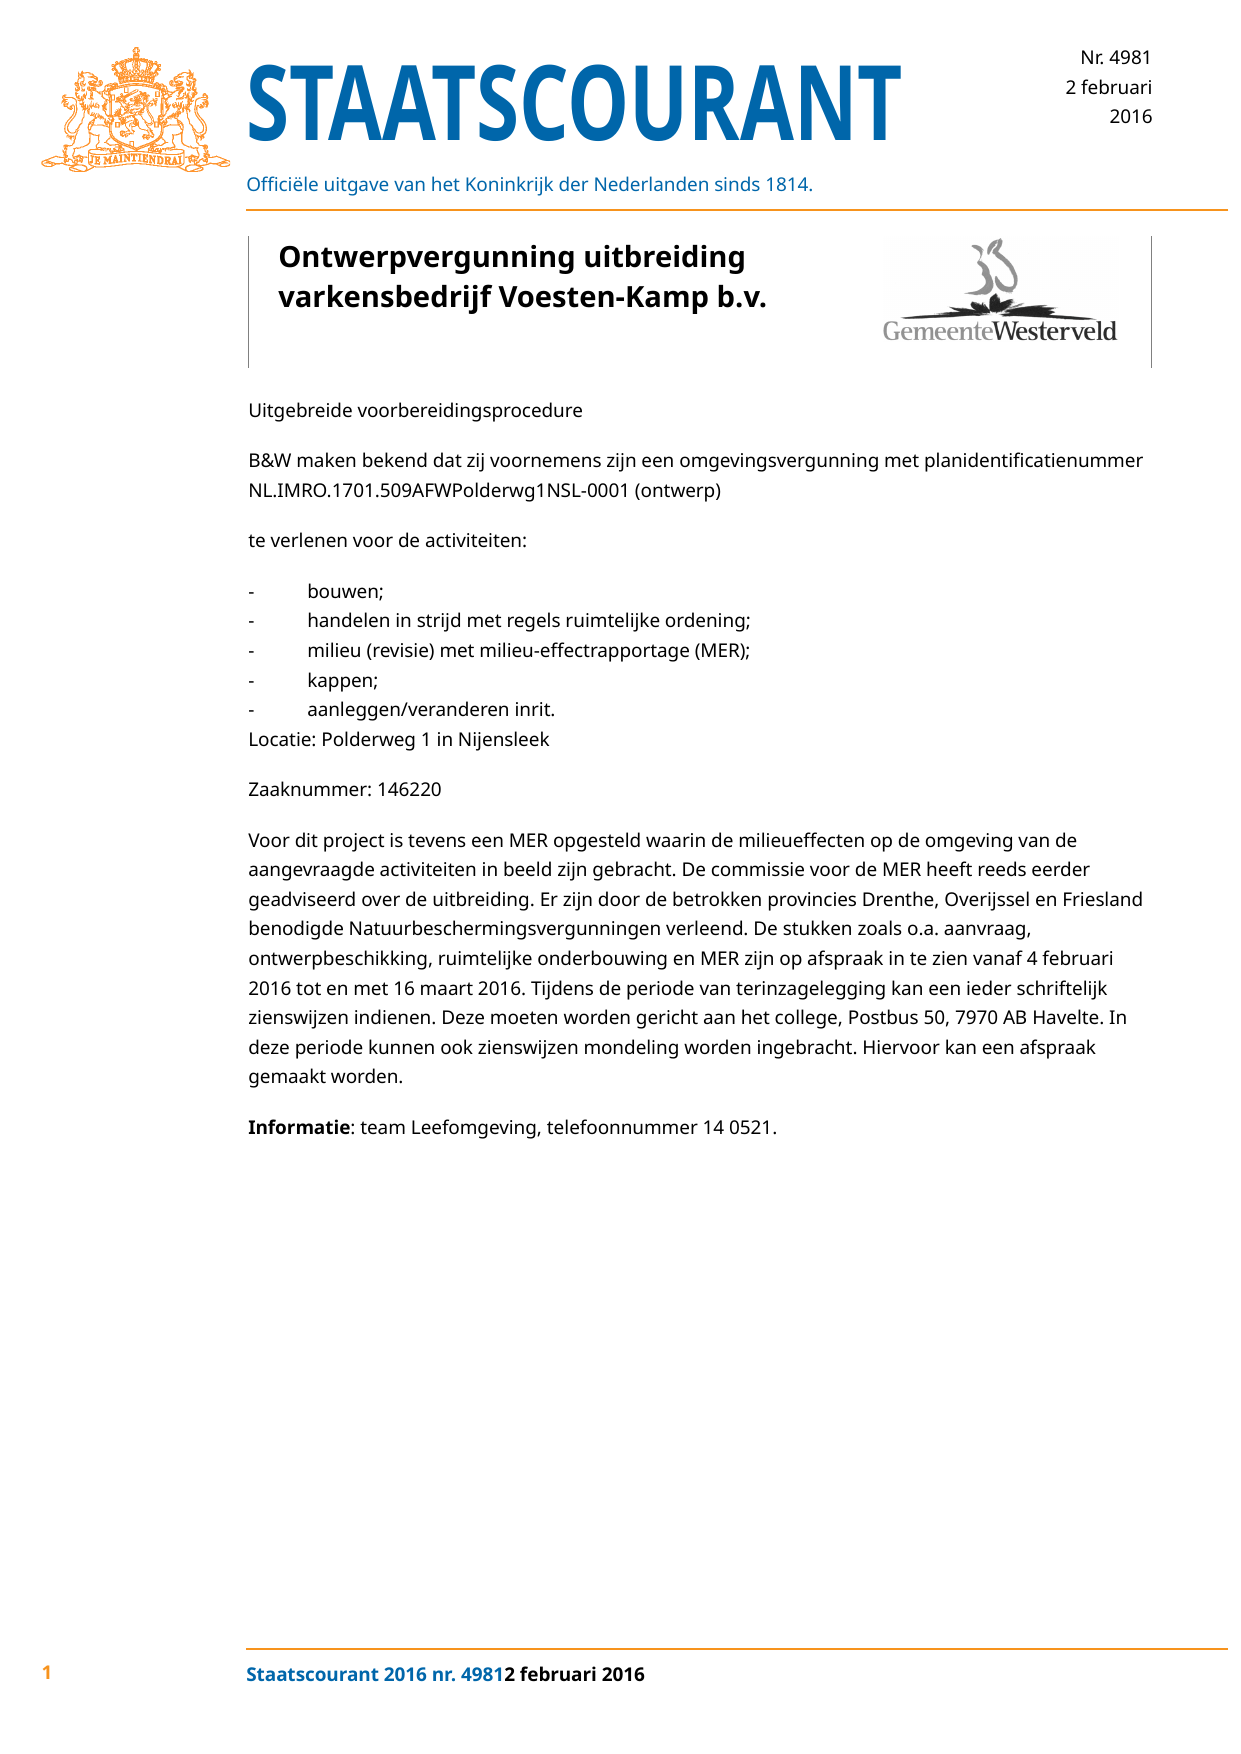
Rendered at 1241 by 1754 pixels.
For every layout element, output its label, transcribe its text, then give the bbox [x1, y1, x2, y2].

text Uitgebreide voorbereidingsprocedure [248, 397, 1152, 423]
text B&W maken bekend dat zij voornemens zijn een omgevingsvergunning met planidentificatienummer NL.IMRO.1701.509AFWPolderwg1NSL-0001 (ontwerp) [248, 448, 1152, 503]
picture [41, 47, 231, 172]
picture [882, 236, 1119, 342]
text Voor dit project is tevens een MER opgesteld waarin de milieueffecten op de omgeving van de aangevraagde activiteiten in beeld zijn gebracht. De commissie voor de MER heeft reeds eerder geadviseerd over de uitbreiding. Er zijn door de betrokken provincies Drenthe, Overijssel en Friesland benodigde Natuurbeschermingsvergunningen verleend. De stukken zoals o.a. aanvraag, ontwerpbeschikking, ruimtelijke onderbouwing en MER zijn op afspraak in te zien vanaf 4 februari 2016 tot en met 16 maart 2016. Tijdens de periode van terinzagelegging kan een ieder schriftelijk zienswijzen indienen. Deze moeten worden gericht aan het college, Postbus 50, 7970 AB Havelte. In deze periode kunnen ook zienswijzen mondeling worden ingebracht. Hiervoor kan een afspraak gemaakt worden. [248, 827, 1152, 1089]
list kappen; [248, 667, 1152, 692]
table_header [850, 236, 1151, 368]
list milieu (revisie) met milieu-effectrapportage (MER); [248, 637, 1152, 663]
text Informatie: team Leefomgeving, telefoonnummer 14 0521. [248, 1114, 1152, 1139]
list bouwen; [248, 578, 1152, 604]
text te verlenen voor de activiteiten: [248, 528, 1152, 553]
table_header Ontwerpvergunning uitbreiding varkensbedrijf Voesten-Kamp b.v. [249, 236, 850, 368]
list handelen in strijd met regels ruimtelijke ordening; [248, 608, 1152, 633]
text Zaaknummer: 146220 [248, 776, 1152, 802]
list aanleggen/veranderen inrit. [248, 696, 1152, 722]
text Locatie: Polderweg 1 in Nijensleek [248, 726, 1152, 752]
